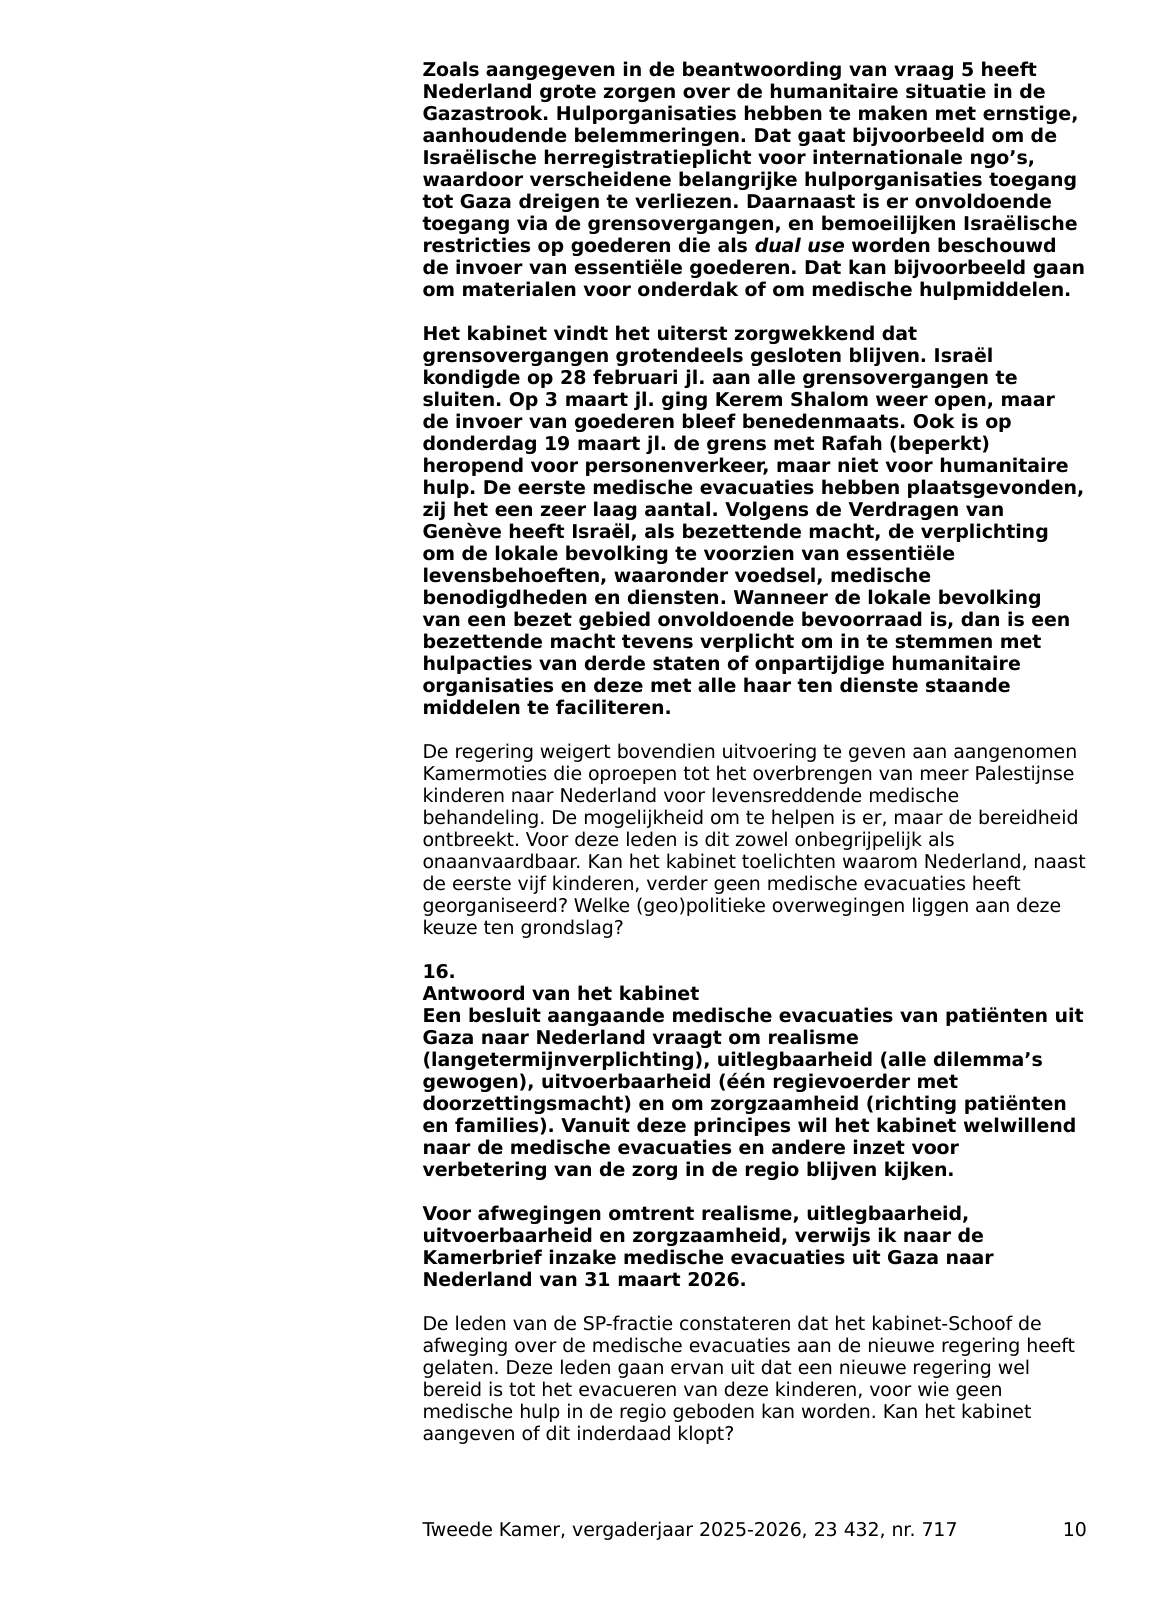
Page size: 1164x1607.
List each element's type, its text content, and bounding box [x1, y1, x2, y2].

text De leden van de SP-fractie constateren dat het kabinet-Schoof de afweging over de medische evacuaties aan de nieuwe regering heeft gelaten. Deze leden gaan ervan uit dat een nieuwe regering wel bereid is tot het evacueren van deze kinderen, voor wie geen medische hulp in de regio geboden kan worden. Kan het kabinet aangeven of dit inderdaad klopt? [422, 1313, 1087, 1445]
text Voor afwegingen omtrent realisme, uitlegbaarheid, uitvoerbaarheid en zorgzaamheid, verwijs ik naar de Kamerbrief inzake medische evacuaties uit Gaza naar Nederland van 31 maart 2026. [422, 1203, 1087, 1291]
text Antwoord van het kabinet [422, 983, 1087, 1005]
text Een besluit aangaande medische evacuaties van patiënten uit Gaza naar Nederland vraagt om realisme (langetermijnverplichting), uitlegbaarheid (alle dilemma’s gewogen), uitvoerbaarheid (één regievoerder met doorzettingsmacht) en om zorgzaamheid (richting patiënten en families). Vanuit deze principes wil het kabinet welwillend naar de medische evacuaties en andere inzet voor verbetering van de zorg in de regio blijven kijken. [422, 1005, 1087, 1181]
text De regering weigert bovendien uitvoering te geven aan aangenomen Kamermoties die oproepen tot het overbrengen van meer Palestijnse kinderen naar Nederland voor levensreddende medische behandeling. De mogelijkheid om te helpen is er, maar de bereidheid ontbreekt. Voor deze leden is dit zowel onbegrijpelijk als onaanvaardbaar. Kan het kabinet toelichten waarom Nederland, naast de eerste vijf kinderen, verder geen medische evacuaties heeft georganiseerd? Welke (geo)politieke overwegingen liggen aan deze keuze ten grondslag? [422, 741, 1087, 939]
text Het kabinet vindt het uiterst zorgwekkend dat grensovergangen grotendeels gesloten blijven. Israël kondigde op 28 februari jl. aan alle grensovergangen te sluiten. Op 3 maart jl. ging Kerem Shalom weer open, maar de invoer van goederen bleef benedenmaats. Ook is op donderdag 19 maart jl. de grens met Rafah (beperkt) heropend voor personenverkeer, maar niet voor humanitaire hulp. De eerste medische evacuaties hebben plaatsgevonden, zij het een zeer laag aantal. Volgens de Verdragen van Genève heeft Israël, als bezettende macht, de verplichting om de lokale bevolking te voorzien van essentiële levensbehoeften, waaronder voedsel, medische benodigdheden en diensten. Wanneer de lokale bevolking van een bezet gebied onvoldoende bevoorraad is, dan is een bezettende macht tevens verplicht om in te stemmen met hulpacties van derde staten of onpartijdige humanitaire organisaties en deze met alle haar ten dienste staande middelen te faciliteren. [422, 323, 1087, 719]
text Zoals aangegeven in de beantwoording van vraag 5 heeft Nederland grote zorgen over de humanitaire situatie in de Gazastrook. Hulporganisaties hebben te maken met ernstige, aanhoudende belemmeringen. Dat gaat bijvoorbeeld om de Israëlische herregistratieplicht voor internationale ngo’s, waardoor verscheidene belangrijke hulporganisaties toegang tot Gaza dreigen te verliezen. Daarnaast is er onvoldoende toegang via de grensovergangen, en bemoeilijken Israëlische restricties op goederen die als dual use worden beschouwd de invoer van essentiële goederen. Dat kan bijvoorbeeld gaan om materialen voor onderdak of om medische hulpmiddelen. [422, 59, 1087, 301]
text 16. [422, 961, 1087, 983]
